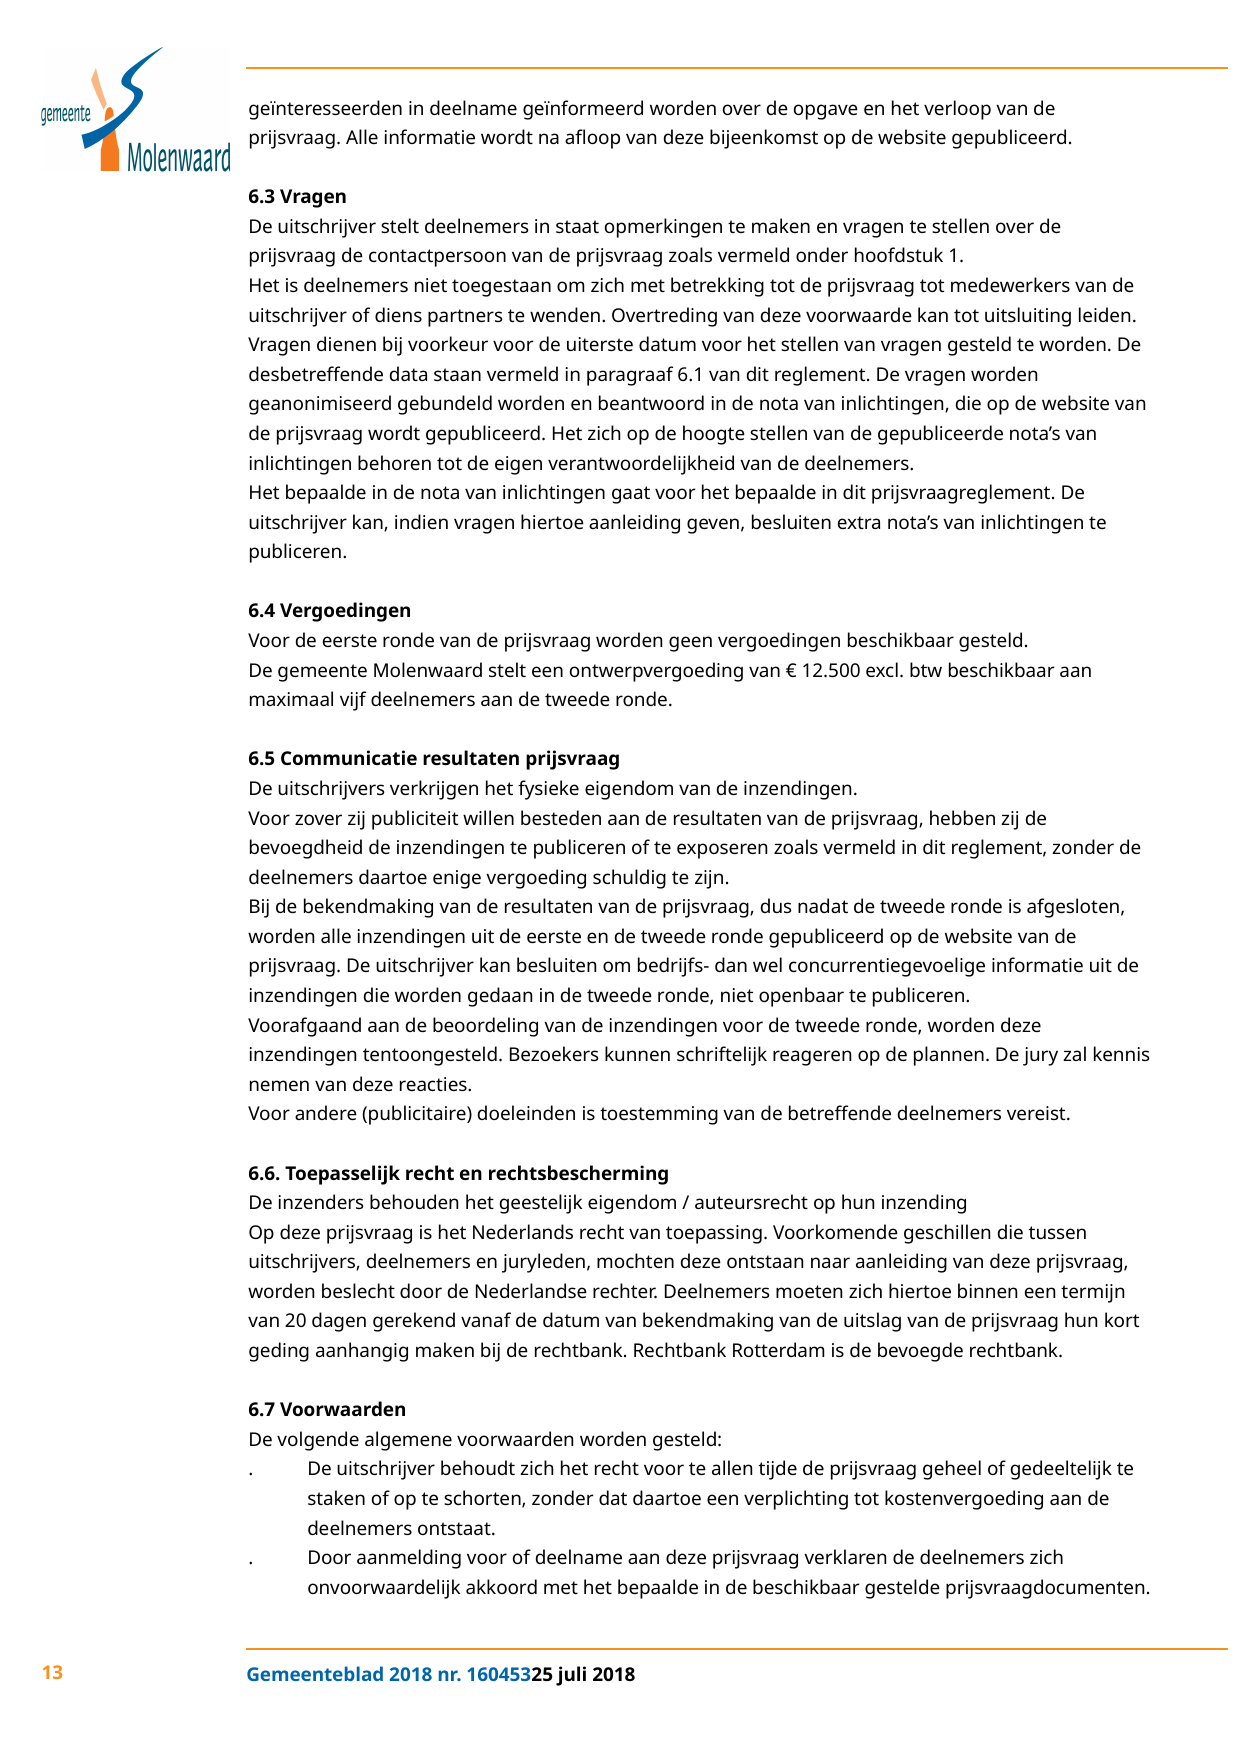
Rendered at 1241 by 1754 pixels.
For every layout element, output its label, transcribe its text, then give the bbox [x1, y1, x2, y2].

text Op deze prijsvraag is het Nederlands recht van toepassing. Voorkomende geschillen die tussen uitschrijvers, deelnemers en juryleden, mochten deze ontstaan naar aanleiding van deze prijsvraag, worden beslecht door de Nederlandse rechter. Deelnemers moeten zich hiertoe binnen een termijn van 20 dagen gerekend vanaf de datum van bekendmaking van de uitslag van de prijsvraag hun kort geding aanhangig maken bij de rechtbank. Rechtbank Rotterdam is de bevoegde rechtbank. [248, 1219, 1152, 1363]
text Voor andere (publicitaire) doeleinden is toestemming van de betreffende deelnemers vereist. [248, 1101, 1152, 1126]
text 6.5 Communicatie resultaten prijsvraag [248, 746, 1152, 771]
text De volgende algemene voorwaarden worden gesteld: [248, 1426, 1152, 1452]
text Bij de bekendmaking van de resultaten van de prijsvraag, dus nadat de tweede ronde is afgesloten, worden alle inzendingen uit de eerste en de tweede ronde gepubliceerd op de website van de prijsvraag. De uitschrijver kan besluiten om bedrijfs- dan wel concurrentiegevoelige informatie uit de inzendingen die worden gedaan in de tweede ronde, niet openbaar te publiceren. [248, 893, 1152, 1008]
text Het bepaalde in de nota van inlichtingen gaat voor het bepaalde in dit prijsvraagreglement. De uitschrijver kan, indien vragen hiertoe aanleiding geven, besluiten extra nota’s van inlichtingen te publiceren. [248, 479, 1152, 564]
text De gemeente Molenwaard stelt een ontwerpvergoeding van € 12.500 excl. btw beschikbaar aan maximaal vijf deelnemers aan de tweede ronde. [248, 657, 1152, 712]
text De uitschrijver stelt deelnemers in staat opmerkingen te maken en vragen te stellen over de prijsvraag de contactpersoon van de prijsvraag zoals vermeld onder hoofdstuk 1. [248, 213, 1152, 268]
text De inzenders behouden het geestelijk eigendom / auteursrecht op hun inzending [248, 1189, 1152, 1215]
list Door aanmelding voor of deelname aan deze prijsvraag verklaren de deelnemers zich onvoorwaardelijk akkoord met het bepaalde in de beschikbaar gestelde prijsvraagdocumenten. [248, 1544, 1152, 1600]
text 6.6. Toepasselijk recht en rechtsbescherming [248, 1160, 1152, 1186]
text Vragen dienen bij voorkeur voor de uiterste datum voor het stellen van vragen gesteld te worden. De desbetreffende data staan vermeld in paragraaf 6.1 van dit reglement. De vragen worden geanonimiseerd gebundeld worden en beantwoord in de nota van inlichtingen, die op de website van de prijsvraag wordt gepubliceerd. Het zich op de hoogte stellen van de gepubliceerde nota’s van inlichtingen behoren tot de eigen verantwoordelijkheid van de deelnemers. [248, 331, 1152, 476]
text 6.3 Vragen [248, 183, 1152, 209]
text geïnteresseerden in deelname geïnformeerd worden over de opgave en het verloop van de prijsvraag. Alle informatie wordt na afloop van deze bijeenkomst op de website gepubliceerd. [248, 95, 1152, 150]
list De uitschrijver behoudt zich het recht voor te allen tijde de prijsvraag geheel of gedeeltelijk te staken of op te schorten, zonder dat daartoe een verplichting tot kostenvergoeding aan de deelnemers ontstaat. [248, 1456, 1152, 1541]
text 6.4 Vergoedingen [248, 598, 1152, 623]
text Voor zover zij publiciteit willen besteden aan de resultaten van de prijsvraag, hebben zij de bevoegdheid de inzendingen te publiceren of te exposeren zoals vermeld in dit reglement, zonder de deelnemers daartoe enige vergoeding schuldig te zijn. [248, 805, 1152, 890]
picture [41, 47, 231, 172]
text Het is deelnemers niet toegestaan om zich met betrekking tot de prijsvraag tot medewerkers van de uitschrijver of diens partners te wenden. Overtreding van deze voorwaarde kan tot uitsluiting leiden. [248, 272, 1152, 328]
text Voor de eerste ronde van de prijsvraag worden geen vergoedingen beschikbaar gesteld. [248, 627, 1152, 653]
text 6.7 Voorwaarden [248, 1396, 1152, 1422]
text De uitschrijvers verkrijgen het fysieke eigendom van de inzendingen. [248, 775, 1152, 801]
text Voorafgaand aan de beoordeling van de inzendingen voor de tweede ronde, worden deze inzendingen tentoongesteld. Bezoekers kunnen schriftelijk reageren op de plannen. De jury zal kennis nemen van deze reacties. [248, 1012, 1152, 1097]
